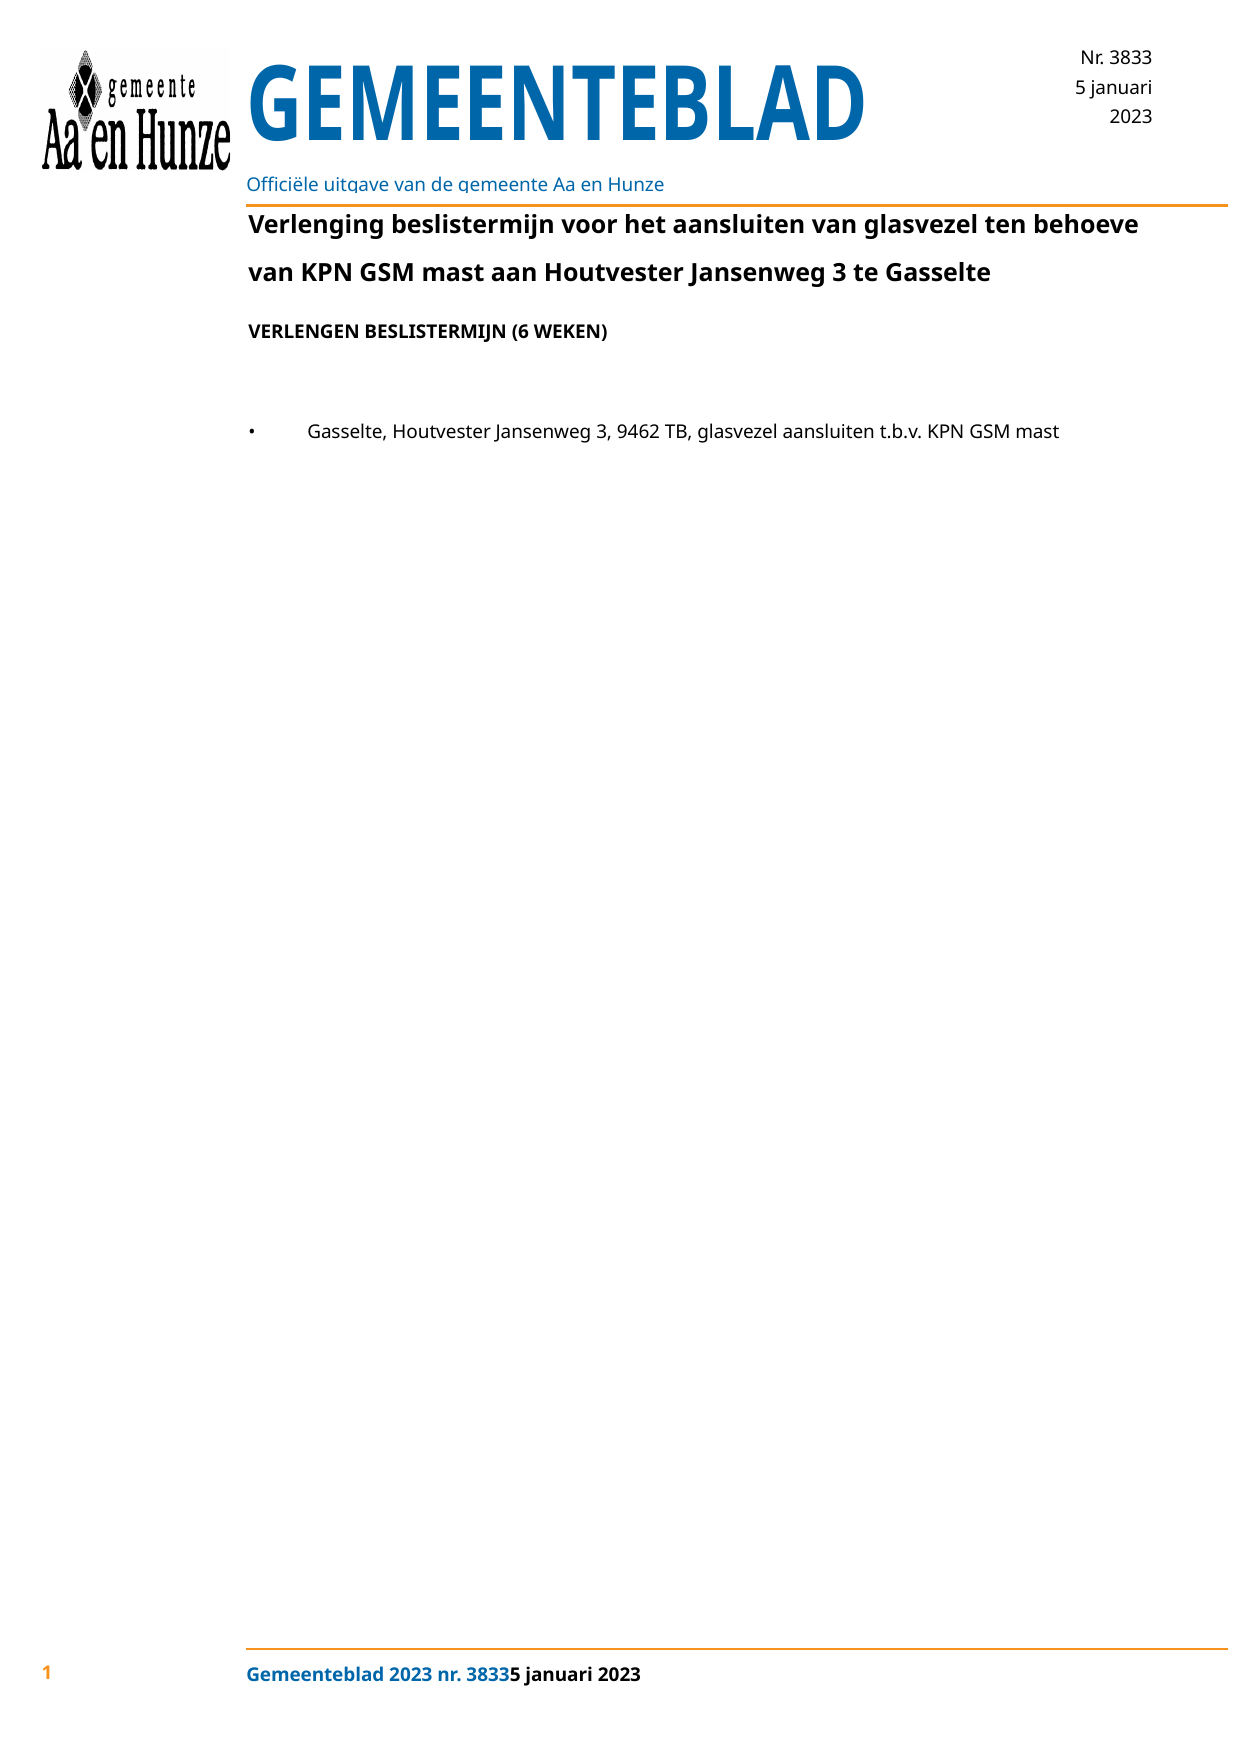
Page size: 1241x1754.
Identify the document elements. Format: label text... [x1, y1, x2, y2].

list Gasselte, Houtvester Jansenweg 3, 9462 TB, glasvezel aansluiten t.b.v. KPN GSM mast [248, 419, 1152, 444]
picture [41, 47, 231, 172]
text Verlenging beslistermijn voor het aansluiten van glasvezel ten behoeve van KPN GSM mast aan Houtvester Jansenweg 3 te Gasselte [248, 207, 1152, 288]
text VERLENGEN BESLISTERMIJN (6 WEKEN) [248, 318, 1152, 344]
